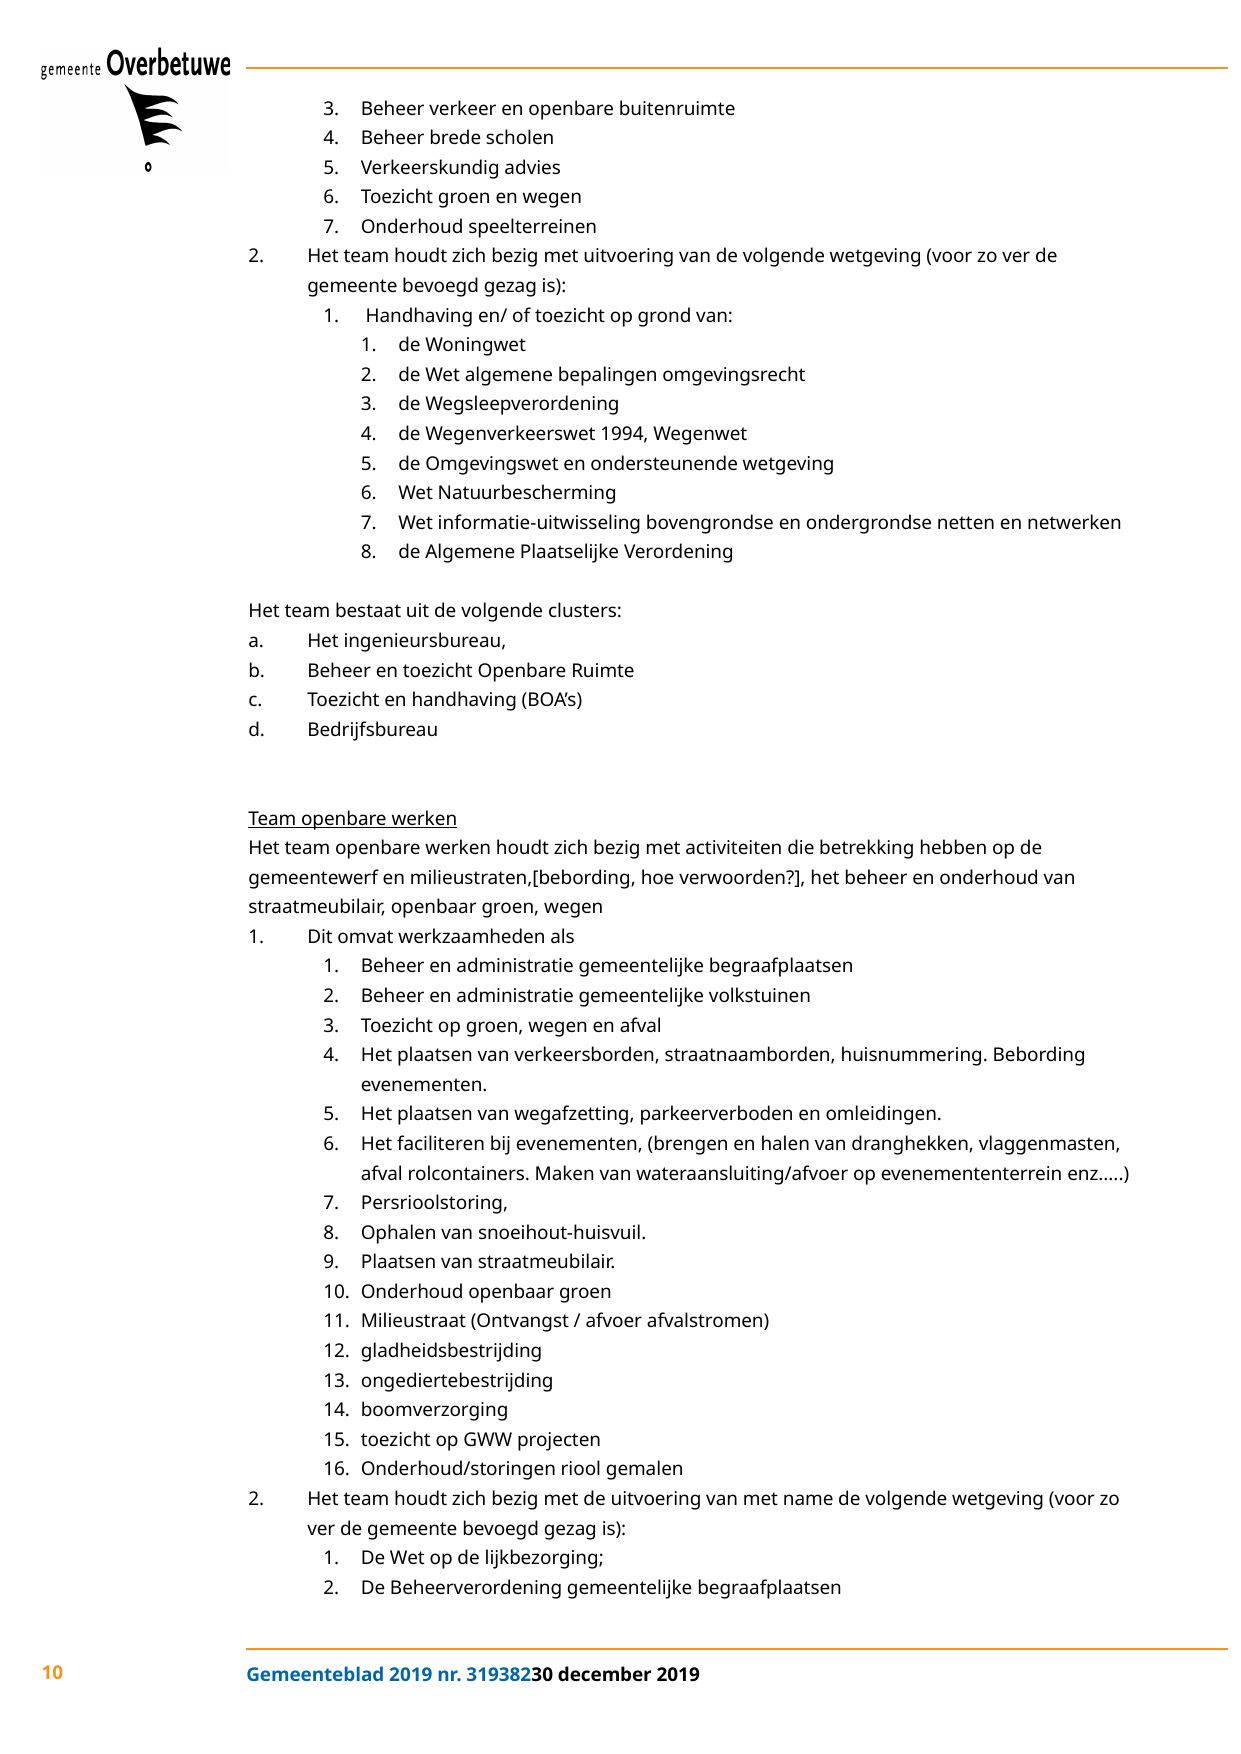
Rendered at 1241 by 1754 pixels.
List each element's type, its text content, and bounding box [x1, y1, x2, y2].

list Persrioolstoring, [323, 1189, 1152, 1215]
text Het team openbare werken houdt zich bezig met activiteiten die betrekking hebben op de gemeentewerf en milieustraten,[bebording, hoe verwoorden?], het beheer en onderhoud van straatmeubilair, openbaar groen, wegen [248, 834, 1152, 919]
list Toezicht en handhaving (BOA’s) [248, 686, 1152, 712]
list Dit omvat werkzaamheden als [248, 923, 1152, 949]
list Onderhoud speelterreinen [323, 213, 1152, 239]
list de Wegenverkeerswet 1994, Wegenwet [361, 420, 1152, 446]
list Milieustraat (Ontvangst / afvoer afvalstromen) [323, 1308, 1152, 1333]
list de Wegsleepverordening [361, 391, 1152, 416]
list de Woningwet [361, 331, 1152, 357]
list Wet informatie-uitwisseling bovengrondse en ondergrondse netten en netwerken [361, 509, 1152, 535]
list Verkeerskundig advies [323, 154, 1152, 180]
list Ophalen van snoeihout-huisvuil. [323, 1219, 1152, 1245]
list Beheer brede scholen [323, 124, 1152, 150]
list De Beheerverordening gemeentelijke begraafplaatsen [323, 1574, 1152, 1600]
list Het ingenieursbureau, [248, 627, 1152, 653]
list de Wet algemene bepalingen omgevingsrecht [361, 361, 1152, 387]
list Beheer verkeer en openbare buitenruimte [323, 95, 1152, 121]
text Het team bestaat uit de volgende clusters: [248, 598, 1152, 623]
list Beheer en administratie gemeentelijke begraafplaatsen [323, 953, 1152, 978]
list Het faciliteren bij evenementen, (brengen en halen van dranghekken, vlaggenmasten, afval rolcontainers. Maken van wateraansluiting/afvoer op evenemententerrein enz.....) [323, 1130, 1152, 1186]
text Team openbare werken [248, 805, 1152, 831]
list Het plaatsen van verkeersborden, straatnaamborden, huisnummering. Bebording evenementen. [323, 1041, 1152, 1097]
list Het team houdt zich bezig met uitvoering van de volgende wetgeving (voor zo ver de gemeente bevoegd gezag is): [248, 243, 1152, 298]
list boomverzorging [323, 1396, 1152, 1422]
list gladheidsbestrijding [323, 1337, 1152, 1363]
list Toezicht groen en wegen [323, 183, 1152, 209]
list ongediertebestrijding [323, 1367, 1152, 1393]
list Onderhoud/storingen riool gemalen [323, 1456, 1152, 1481]
list toezicht op GWW projecten [323, 1426, 1152, 1452]
list Bedrijfsbureau [248, 716, 1152, 742]
list Het team houdt zich bezig met de uitvoering van met name de volgende wetgeving (voor zo ver de gemeente bevoegd gezag is): [248, 1485, 1152, 1541]
list de Algemene Plaatselijke Verordening [361, 538, 1152, 564]
list Plaatsen van straatmeubilair. [323, 1248, 1152, 1274]
list Beheer en toezicht Openbare Ruimte [248, 657, 1152, 683]
picture [41, 47, 231, 172]
list de Omgevingswet en ondersteunende wetgeving [361, 450, 1152, 476]
list Wet Natuurbescherming [361, 479, 1152, 505]
list Beheer en administratie gemeentelijke volkstuinen [323, 982, 1152, 1008]
list Onderhoud openbaar groen [323, 1278, 1152, 1304]
list Toezicht op groen, wegen en afval [323, 1012, 1152, 1038]
list Handhaving en/ of toezicht op grond van: [323, 302, 1152, 328]
list Het plaatsen van wegafzetting, parkeerverboden en omleidingen. [323, 1101, 1152, 1126]
list De Wet op de lijkbezorging; [323, 1544, 1152, 1570]
